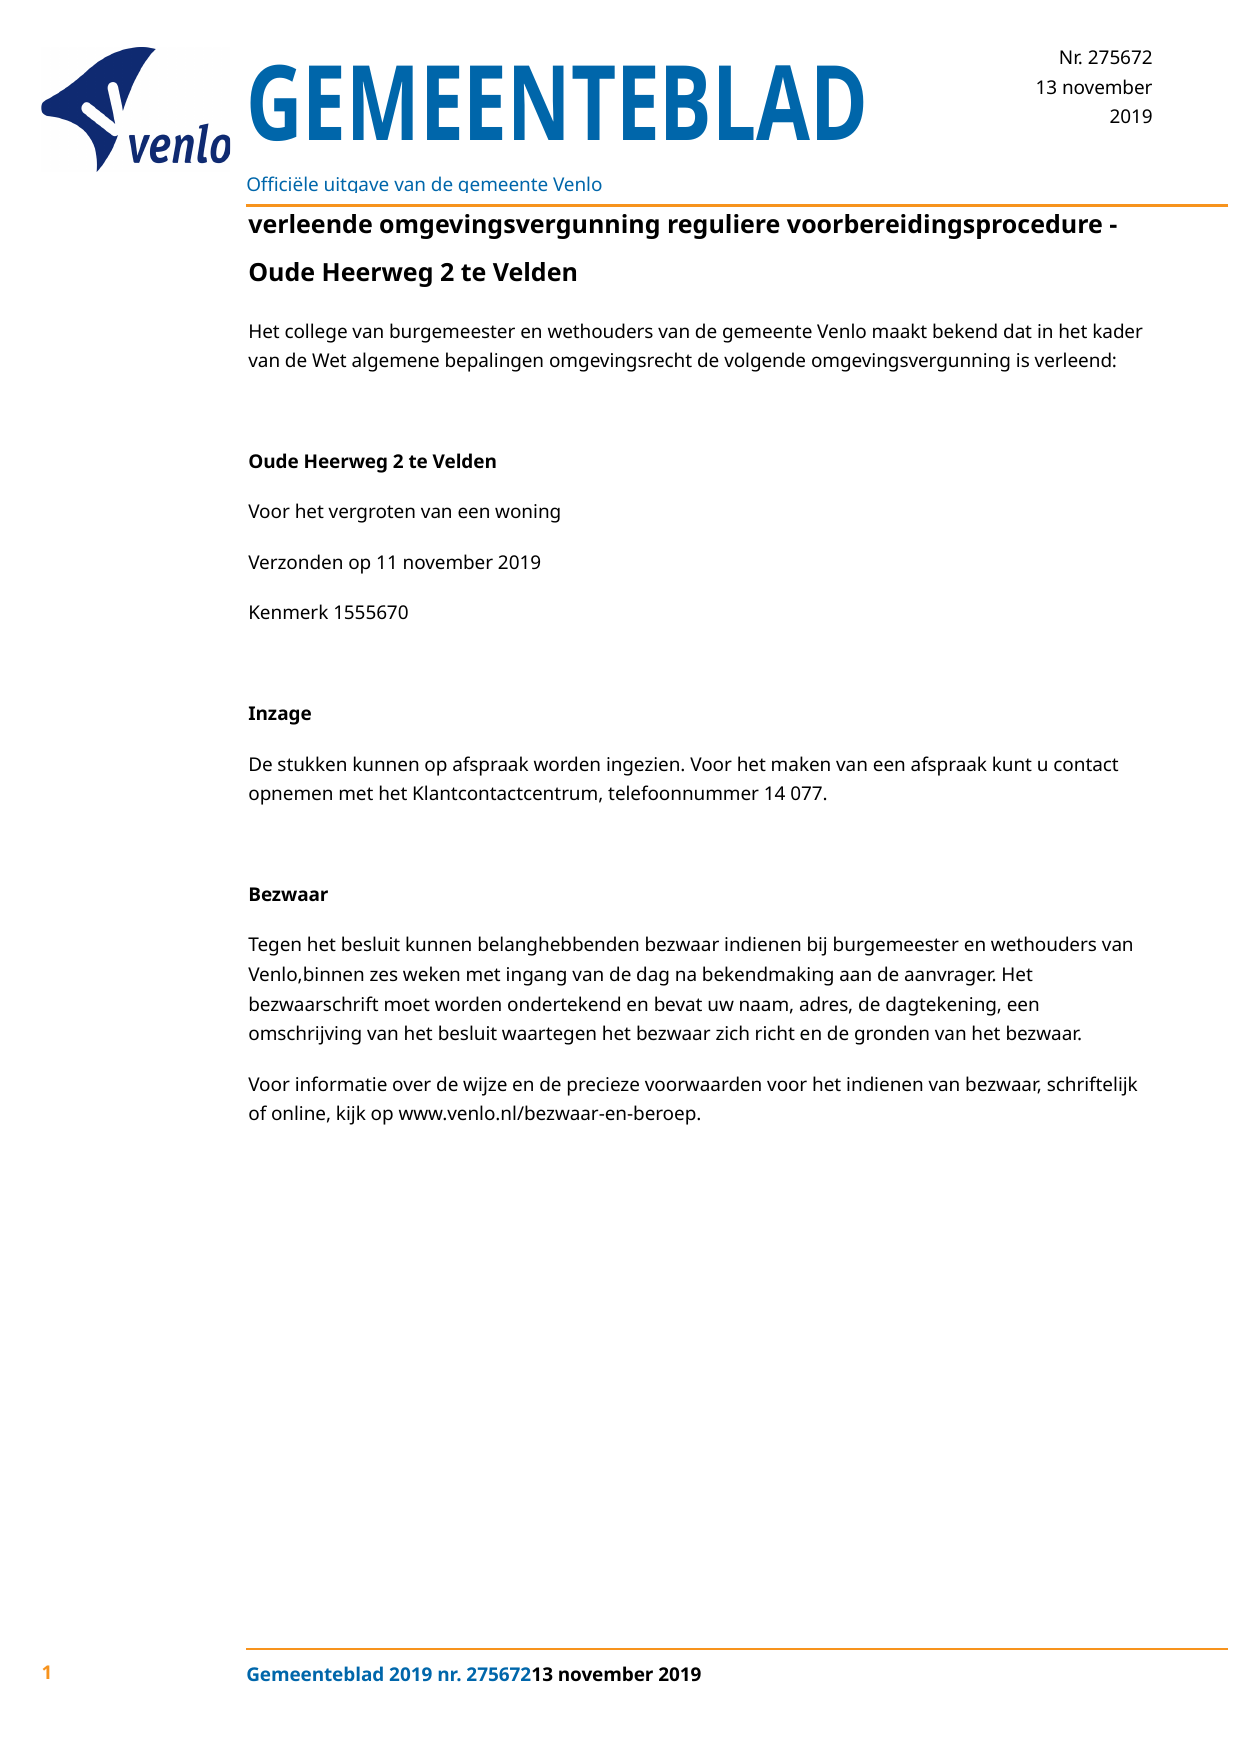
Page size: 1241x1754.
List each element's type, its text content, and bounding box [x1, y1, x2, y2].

text Tegen het besluit kunnen belanghebbenden bezwaar indienen bij burgemeester en wethouders van Venlo,binnen zes weken met ingang van de dag na bekendmaking aan de aanvrager. Het bezwaarschrift moet worden ondertekend en bevat uw naam, adres, de dagtekening, een omschrijving van het besluit waartegen het bezwaar zich richt en de gronden van het bezwaar. [248, 932, 1152, 1046]
text Voor het vergroten van een woning [248, 499, 1152, 524]
text Verzonden op 11 november 2019 [248, 549, 1152, 575]
text Voor informatie over de wijze en de precieze voorwaarden voor het indienen van bezwaar, schriftelijk of online, kijk op www.venlo.nl/bezwaar-en-beroep. [248, 1071, 1152, 1126]
text Bezwaar [248, 881, 1152, 907]
text Het college van burgemeester en wethouders van de gemeente Venlo maakt bekend dat in het kader van de Wet algemene bepalingen omgevingsrecht de volgende omgevingsvergunning is verleend: [248, 318, 1152, 373]
text Inzage [248, 700, 1152, 726]
text Oude Heerweg 2 te Velden [248, 448, 1152, 474]
picture [41, 47, 231, 172]
text Kenmerk 1555670 [248, 599, 1152, 625]
text De stukken kunnen op afspraak worden ingezien. Voor het maken van een afspraak kunt u contact opnemen met het Klantcontactcentrum, telefoonnummer 14 077. [248, 751, 1152, 806]
text verleende omgevingsvergunning reguliere voorbereidingsprocedure - Oude Heerweg 2 te Velden [248, 207, 1152, 288]
